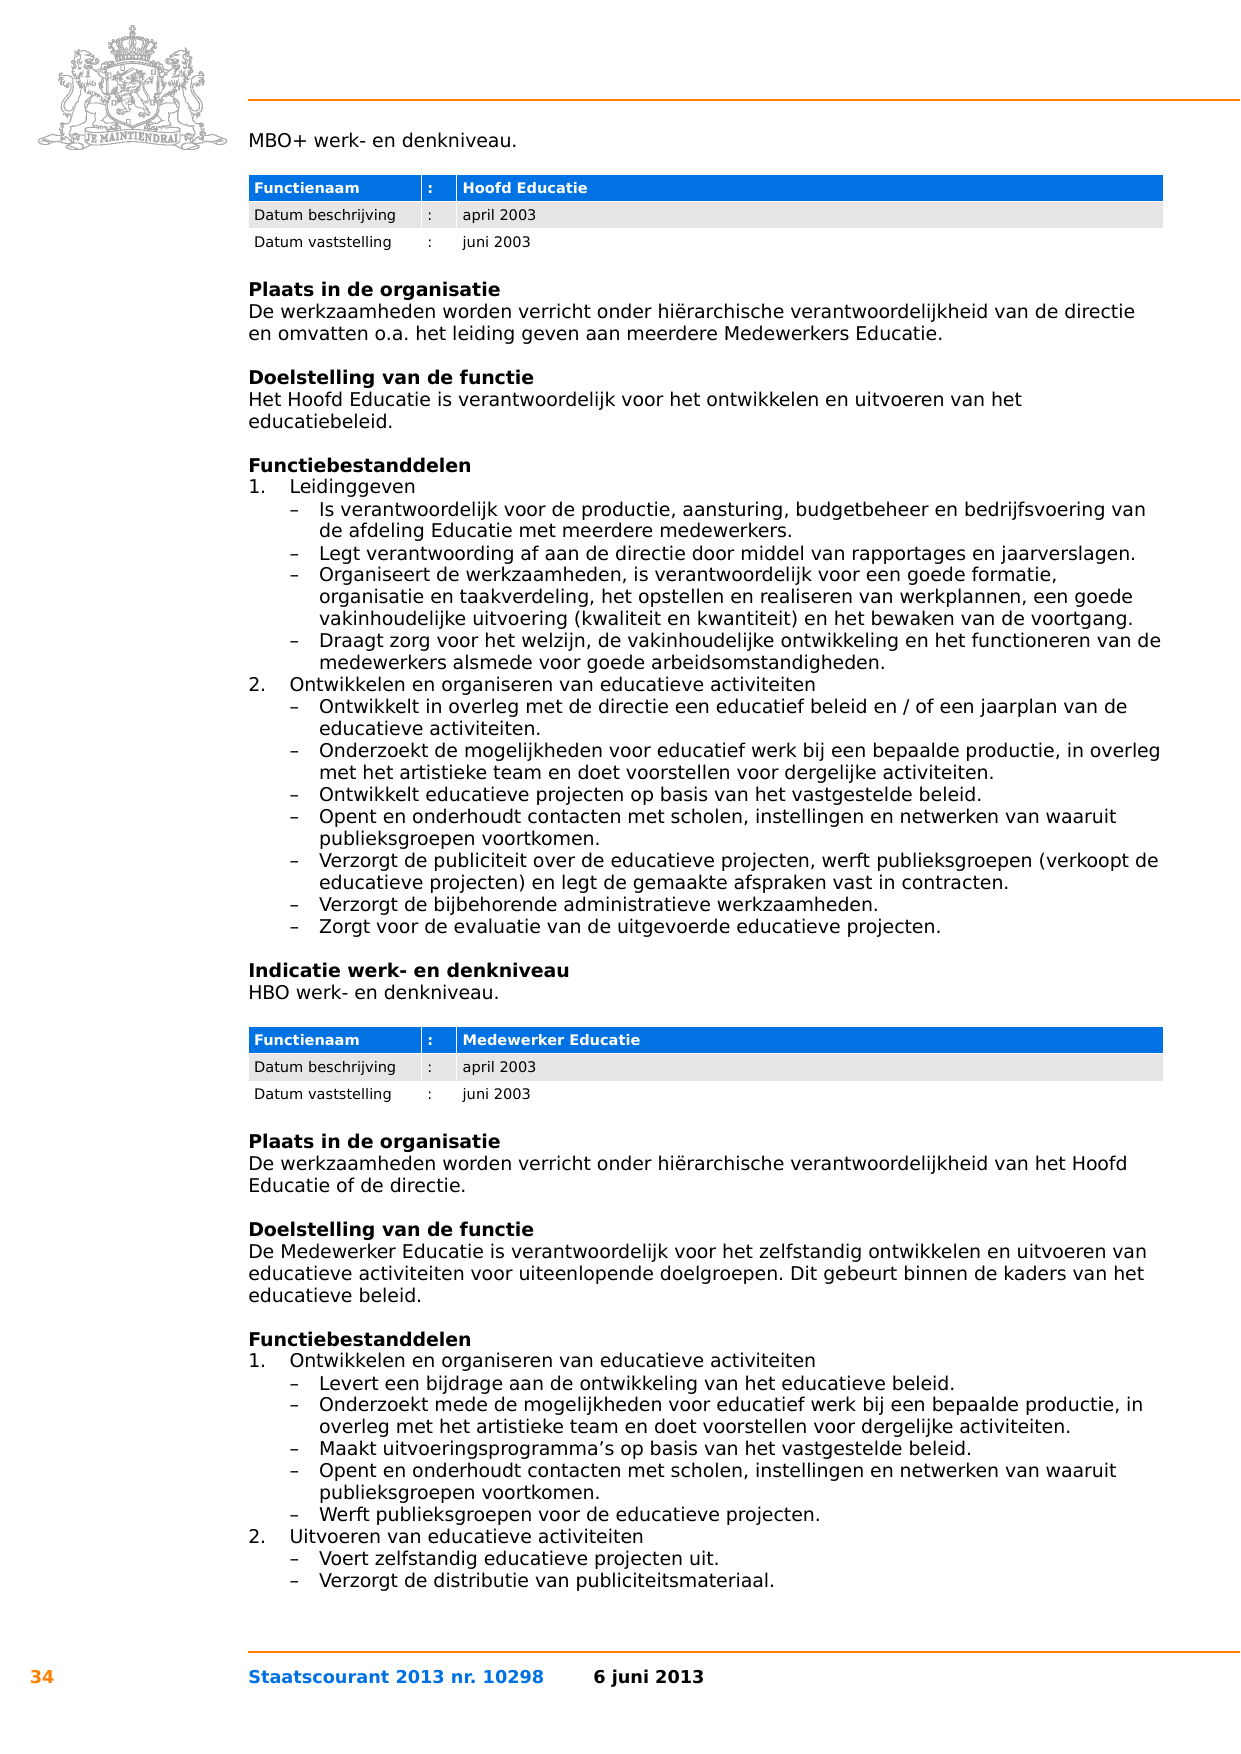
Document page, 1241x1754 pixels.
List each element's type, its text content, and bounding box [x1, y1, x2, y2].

text – Ontwikkelt educatieve projecten op basis van het vastgestelde beleid. [289, 784, 1163, 806]
text Functiebestanddelen [248, 1328, 1163, 1350]
table_cell : [422, 1082, 456, 1108]
text – Voert zelfstandig educatieve projecten uit. [289, 1548, 1163, 1570]
text HBO werk- en denkniveau. [248, 982, 1163, 1004]
text – Verzorgt de distributie van publiciteitsmateriaal. [289, 1570, 1163, 1592]
text – Draagt zorg voor het welzijn, de vakinhoudelijke ontwikkeling en het functioneren van de medewerkers alsmede voor goede arbeidsomstandigheden. [289, 630, 1163, 674]
text – Onderzoekt de mogelijkheden voor educatief werk bij een bepaalde productie, in overleg met het artistieke team en doet voorstellen voor dergelijke activiteiten. [289, 740, 1163, 784]
text Het Hoofd Educatie is verantwoordelijk voor het ontwikkelen en uitvoeren van het educatiebeleid. [248, 389, 1163, 433]
table_header Functienaam [249, 175, 421, 201]
text De werkzaamheden worden verricht onder hiërarchische verantwoordelijkheid van het Hoofd Educatie of de directie. [248, 1153, 1163, 1197]
text 1. Leidinggeven [248, 476, 1163, 498]
table_cell april 2003 [457, 202, 1163, 228]
table_header Functienaam [249, 1027, 421, 1053]
text 2. Ontwikkelen en organiseren van educatieve activiteiten [248, 674, 1163, 696]
table_header : [422, 1027, 456, 1053]
text Functiebestanddelen [248, 454, 1163, 476]
table_cell Datum vaststelling [249, 230, 421, 256]
text De werkzaamheden worden verricht onder hiërarchische verantwoordelijkheid van de directie en omvatten o.a. het leiding geven aan meerdere Medewerkers Educatie. [248, 301, 1163, 345]
text 1. Ontwikkelen en organiseren van educatieve activiteiten [248, 1350, 1163, 1372]
table_cell Datum beschrijving [249, 202, 421, 228]
table_cell : [422, 202, 456, 228]
text De Medewerker Educatie is verantwoordelijk voor het zelfstandig ontwikkelen en uitvoeren van educatieve activiteiten voor uiteenlopende doelgroepen. Dit gebeurt binnen de kaders van het educatieve beleid. [248, 1241, 1163, 1307]
text – Opent en onderhoudt contacten met scholen, instellingen en netwerken van waaruit publieksgroepen voortkomen. [289, 806, 1163, 850]
text Doelstelling van de functie [248, 1219, 1163, 1241]
text – Is verantwoordelijk voor de productie, aansturing, budgetbeheer en bedrijfsvoering van de afdeling Educatie met meerdere medewerkers. [289, 498, 1163, 542]
text Doelstelling van de functie [248, 367, 1163, 389]
text – Onderzoekt mede de mogelijkheden voor educatief werk bij een bepaalde productie, in overleg met het artistieke team en doet voorstellen voor dergelijke activiteiten. [289, 1394, 1163, 1438]
table_cell : [422, 1054, 456, 1081]
text – Ontwikkelt in overleg met de directie een educatief beleid en / of een jaarplan van de educatieve activiteiten. [289, 696, 1163, 740]
text – Verzorgt de publiciteit over de educatieve projecten, werft publieksgroepen (verkoopt de educatieve projecten) en legt de gemaakte afspraken vast in contracten. [289, 850, 1163, 894]
text – Legt verantwoording af aan de directie door middel van rapportages en jaarverslagen. [289, 542, 1163, 564]
text – Zorgt voor de evaluatie van de uitgevoerde educatieve projecten. [289, 916, 1163, 938]
text – Levert een bijdrage aan de ontwikkeling van het educatieve beleid. [289, 1372, 1163, 1394]
table_cell Datum vaststelling [249, 1082, 421, 1108]
text – Organiseert de werkzaamheden, is verantwoordelijk voor een goede formatie, organisatie en taakverdeling, het opstellen en realiseren van werkplannen, een goede vakinhoudelijke uitvoering (kwaliteit en kwantiteit) en het bewaken van de voortgang. [289, 564, 1163, 630]
text Indicatie werk- en denkniveau [248, 960, 1163, 982]
picture [38, 25, 227, 150]
text Plaats in de organisatie [248, 1131, 1163, 1153]
text – Verzorgt de bijbehorende administratieve werkzaamheden. [289, 894, 1163, 916]
text 2. Uitvoeren van educatieve activiteiten [248, 1526, 1163, 1548]
text – Maakt uitvoeringsprogramma’s op basis van het vastgestelde beleid. [289, 1438, 1163, 1460]
text – Opent en onderhoudt contacten met scholen, instellingen en netwerken van waaruit publieksgroepen voortkomen. [289, 1460, 1163, 1504]
text – Werft publieksgroepen voor de educatieve projecten. [289, 1504, 1163, 1526]
table_cell juni 2003 [457, 1082, 1163, 1108]
text Plaats in de organisatie [248, 279, 1163, 301]
text MBO+ werk- en denkniveau. [248, 130, 1163, 152]
table_cell Datum beschrijving [249, 1054, 421, 1081]
table_cell juni 2003 [457, 230, 1163, 256]
table_header Medewerker Educatie [457, 1027, 1163, 1053]
table_header : [422, 175, 456, 201]
table_header Hoofd Educatie [457, 175, 1163, 201]
table_cell april 2003 [457, 1054, 1163, 1081]
table_cell : [422, 230, 456, 256]
